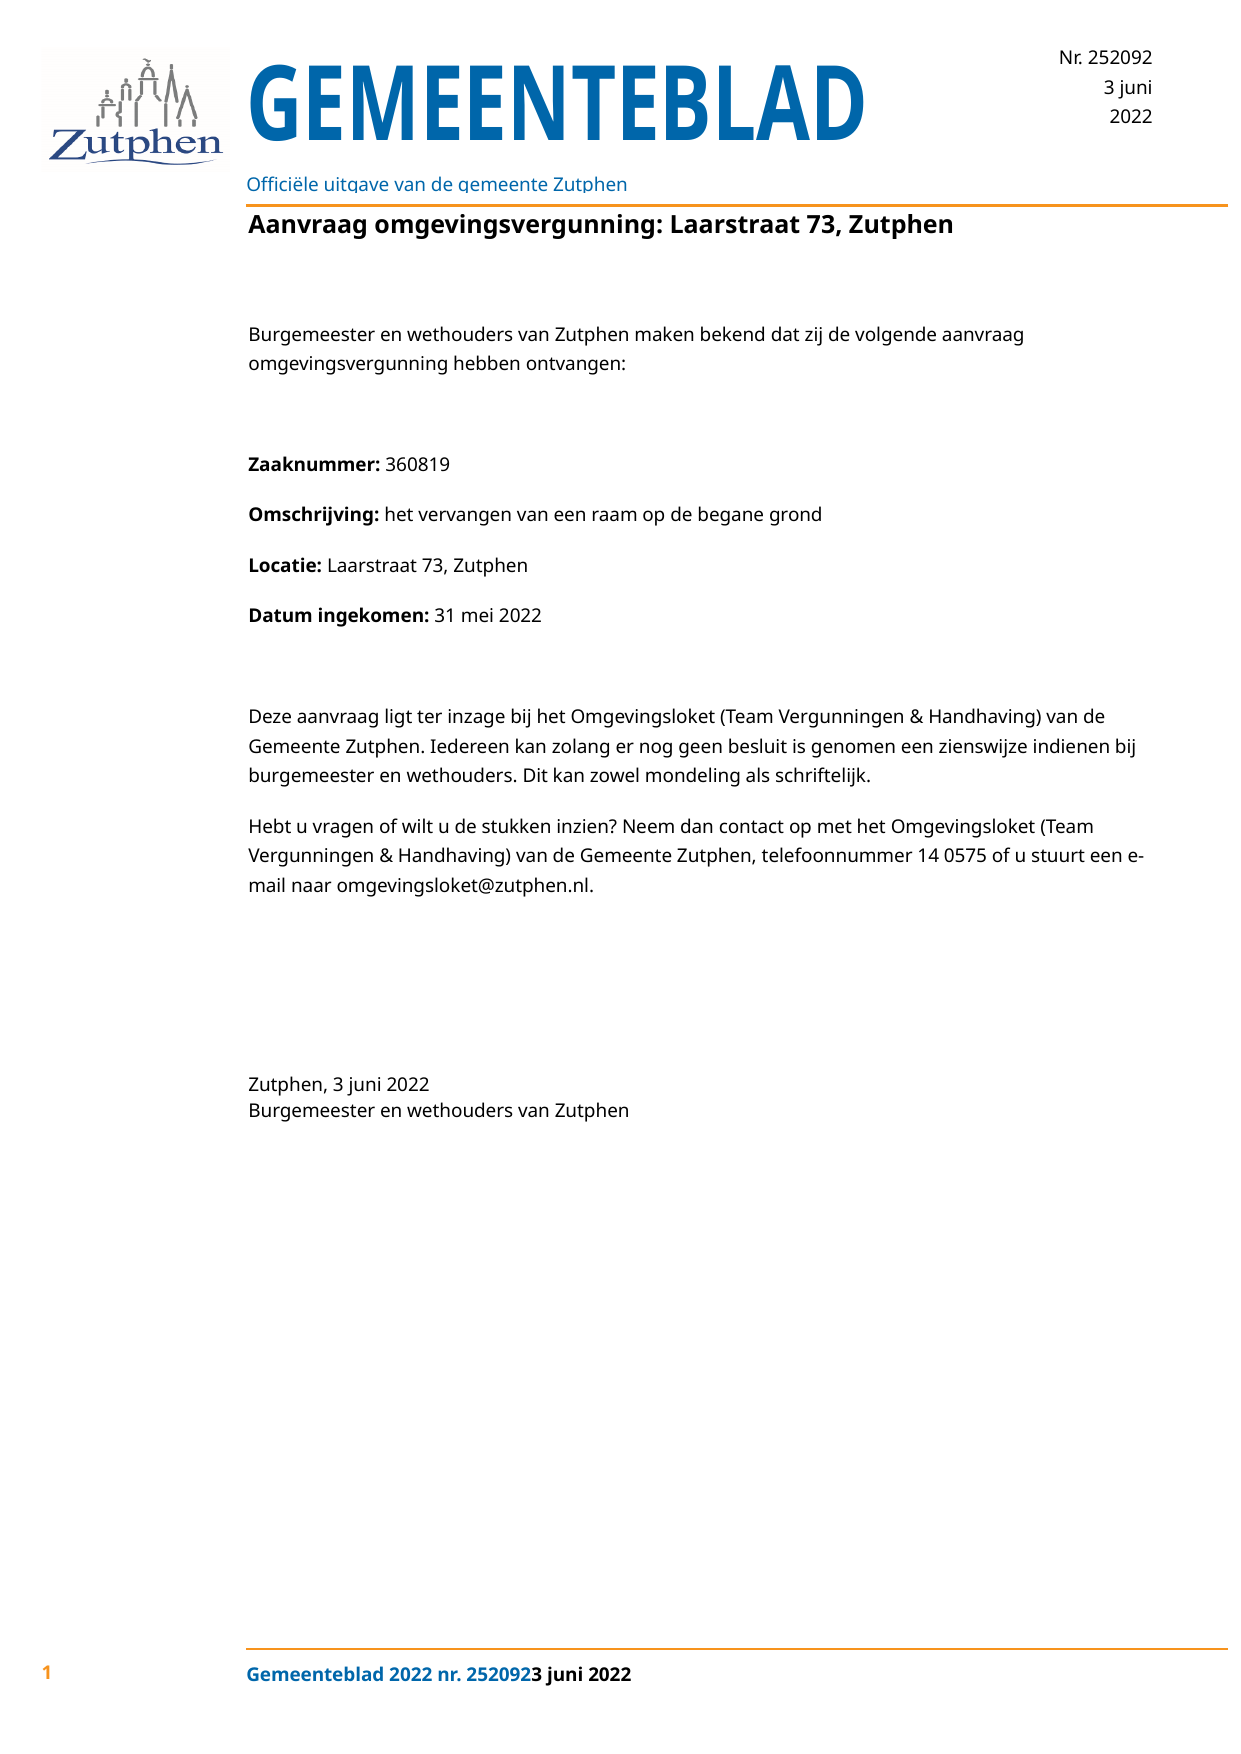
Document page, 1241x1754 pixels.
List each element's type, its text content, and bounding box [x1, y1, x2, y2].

text Aanvraag omgevingsvergunning: Laarstraat 73, Zutphen [248, 207, 1152, 241]
text Datum ingekomen: 31 mei 2022 [248, 602, 1152, 628]
text Burgemeester en wethouders van Zutphen maken bekend dat zij de volgende aanvraag omgevingsvergunning hebben ontvangen: [248, 321, 1152, 376]
picture [41, 47, 231, 172]
text Hebt u vragen of wilt u de stukken inzien? Neem dan contact op met het Omgevingsloket (Team Vergunningen & Handhaving) van de Gemeente Zutphen, telefoonnummer 14 0575 of u stuurt een e-mail naar omgevingsloket@zutphen.nl. [248, 813, 1152, 898]
text Omschrijving: het vervangen van een raam op de begane grond [248, 502, 1152, 527]
text Burgemeester en wethouders van Zutphen [248, 1097, 1152, 1122]
text Deze aanvraag ligt ter inzage bij het Omgevingsloket (Team Vergunningen & Handhaving) van de Gemeente Zutphen. Iedereen kan zolang er nog geen besluit is genomen een zienswijze indienen bij burgemeester en wethouders. Dit kan zowel mondeling als schriftelijk. [248, 703, 1152, 788]
text Zaaknummer: 360819 [248, 451, 1152, 477]
text Locatie: Laarstraat 73, Zutphen [248, 552, 1152, 578]
text Zutphen, 3 juni 2022 [248, 1071, 1152, 1097]
